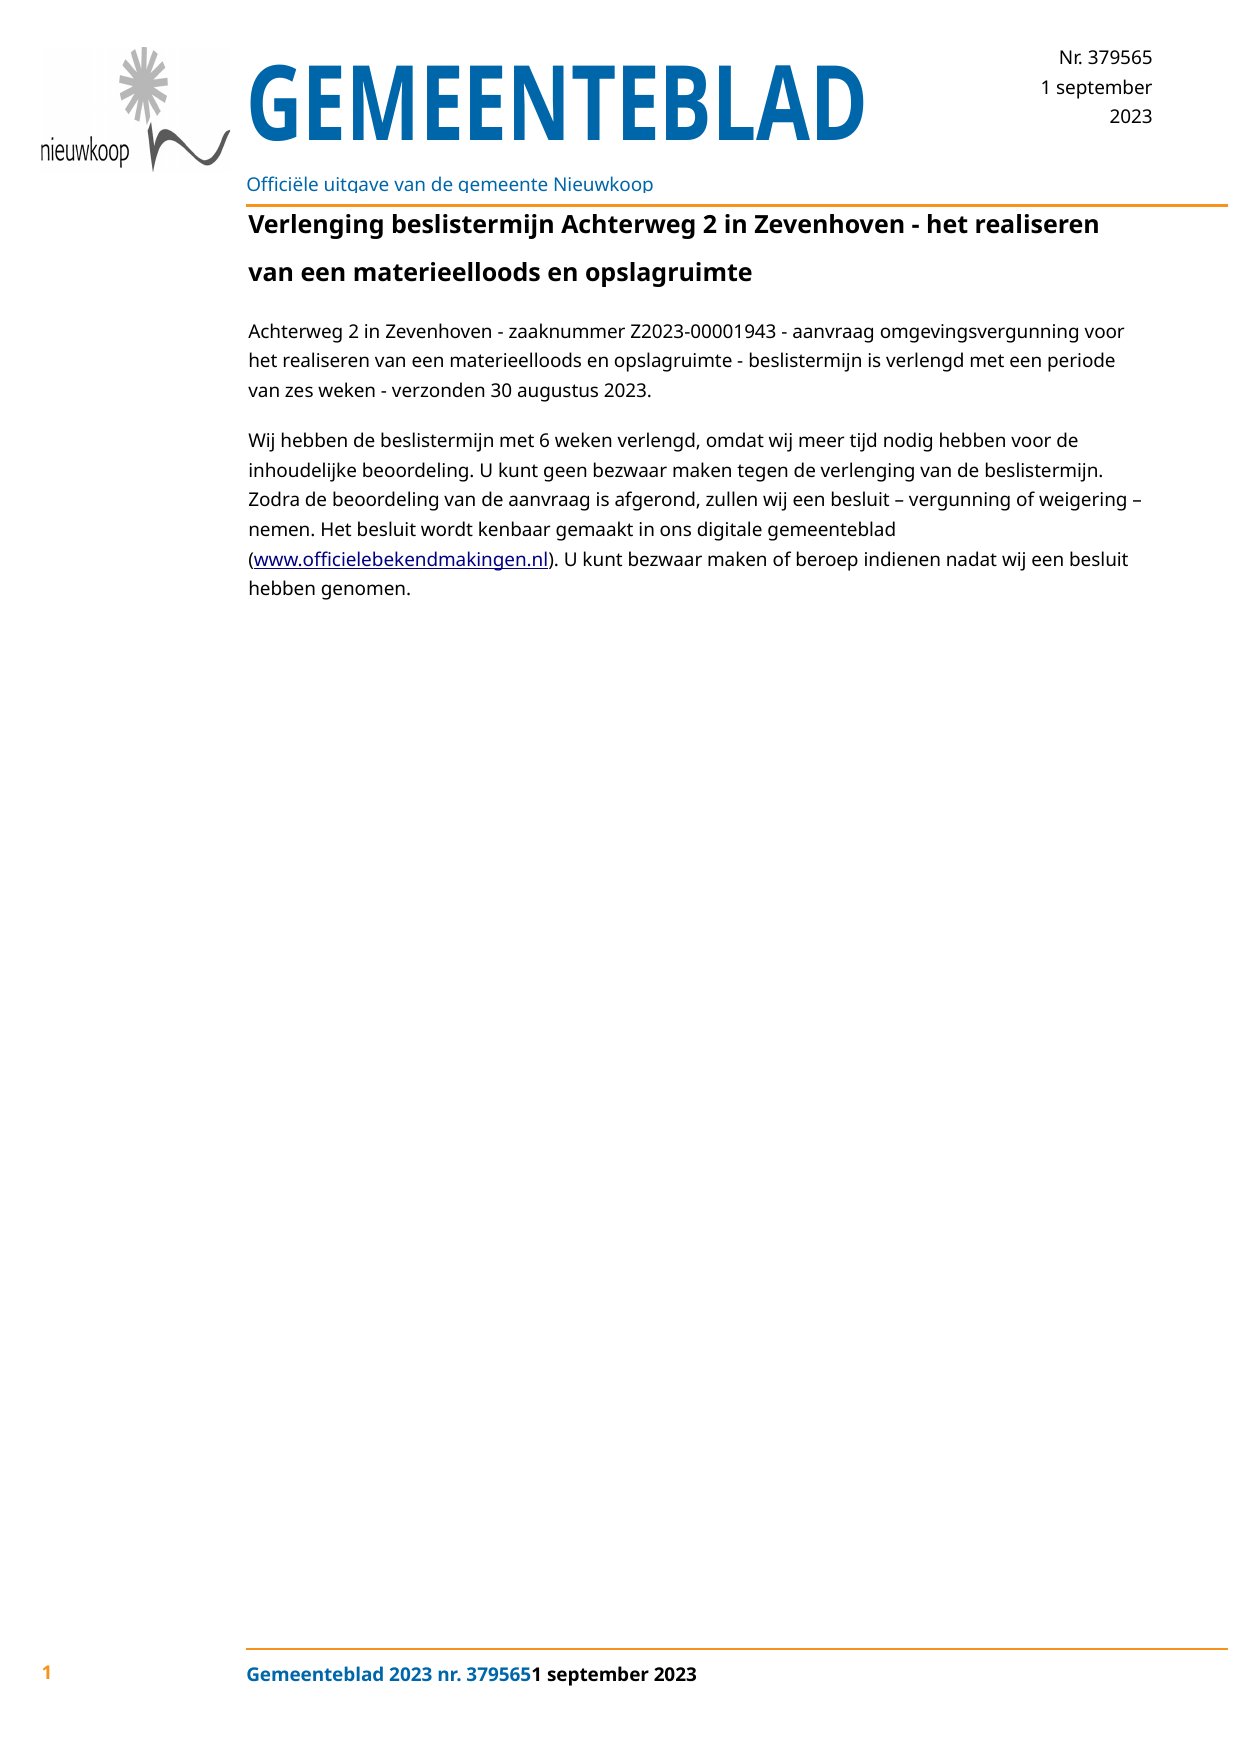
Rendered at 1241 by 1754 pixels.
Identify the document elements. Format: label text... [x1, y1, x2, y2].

text Achterweg 2 in Zevenhoven - zaaknummer Z2023-00001943 - aanvraag omgevingsvergunning voor het realiseren van een materieelloods en opslagruimte - beslistermijn is verlengd met een periode van zes weken - verzonden 30 augustus 2023. [248, 318, 1152, 403]
picture [41, 47, 231, 172]
text Verlenging beslistermijn Achterweg 2 in Zevenhoven - het realiseren van een materieelloods en opslagruimte [248, 207, 1152, 288]
text Wij hebben de beslistermijn met 6 weken verlengd, omdat wij meer tijd nodig hebben voor de inhoudelijke beoordeling. U kunt geen bezwaar maken tegen de verlenging van de beslistermijn. Zodra de beoordeling van de aanvraag is afgerond, zullen wij een besluit – vergunning of weigering – nemen. Het besluit wordt kenbaar gemaakt in ons digitale gemeenteblad (www.officielebekendmakingen.nl). U kunt bezwaar maken of beroep indienen nadat wij een besluit hebben genomen. [248, 427, 1152, 601]
